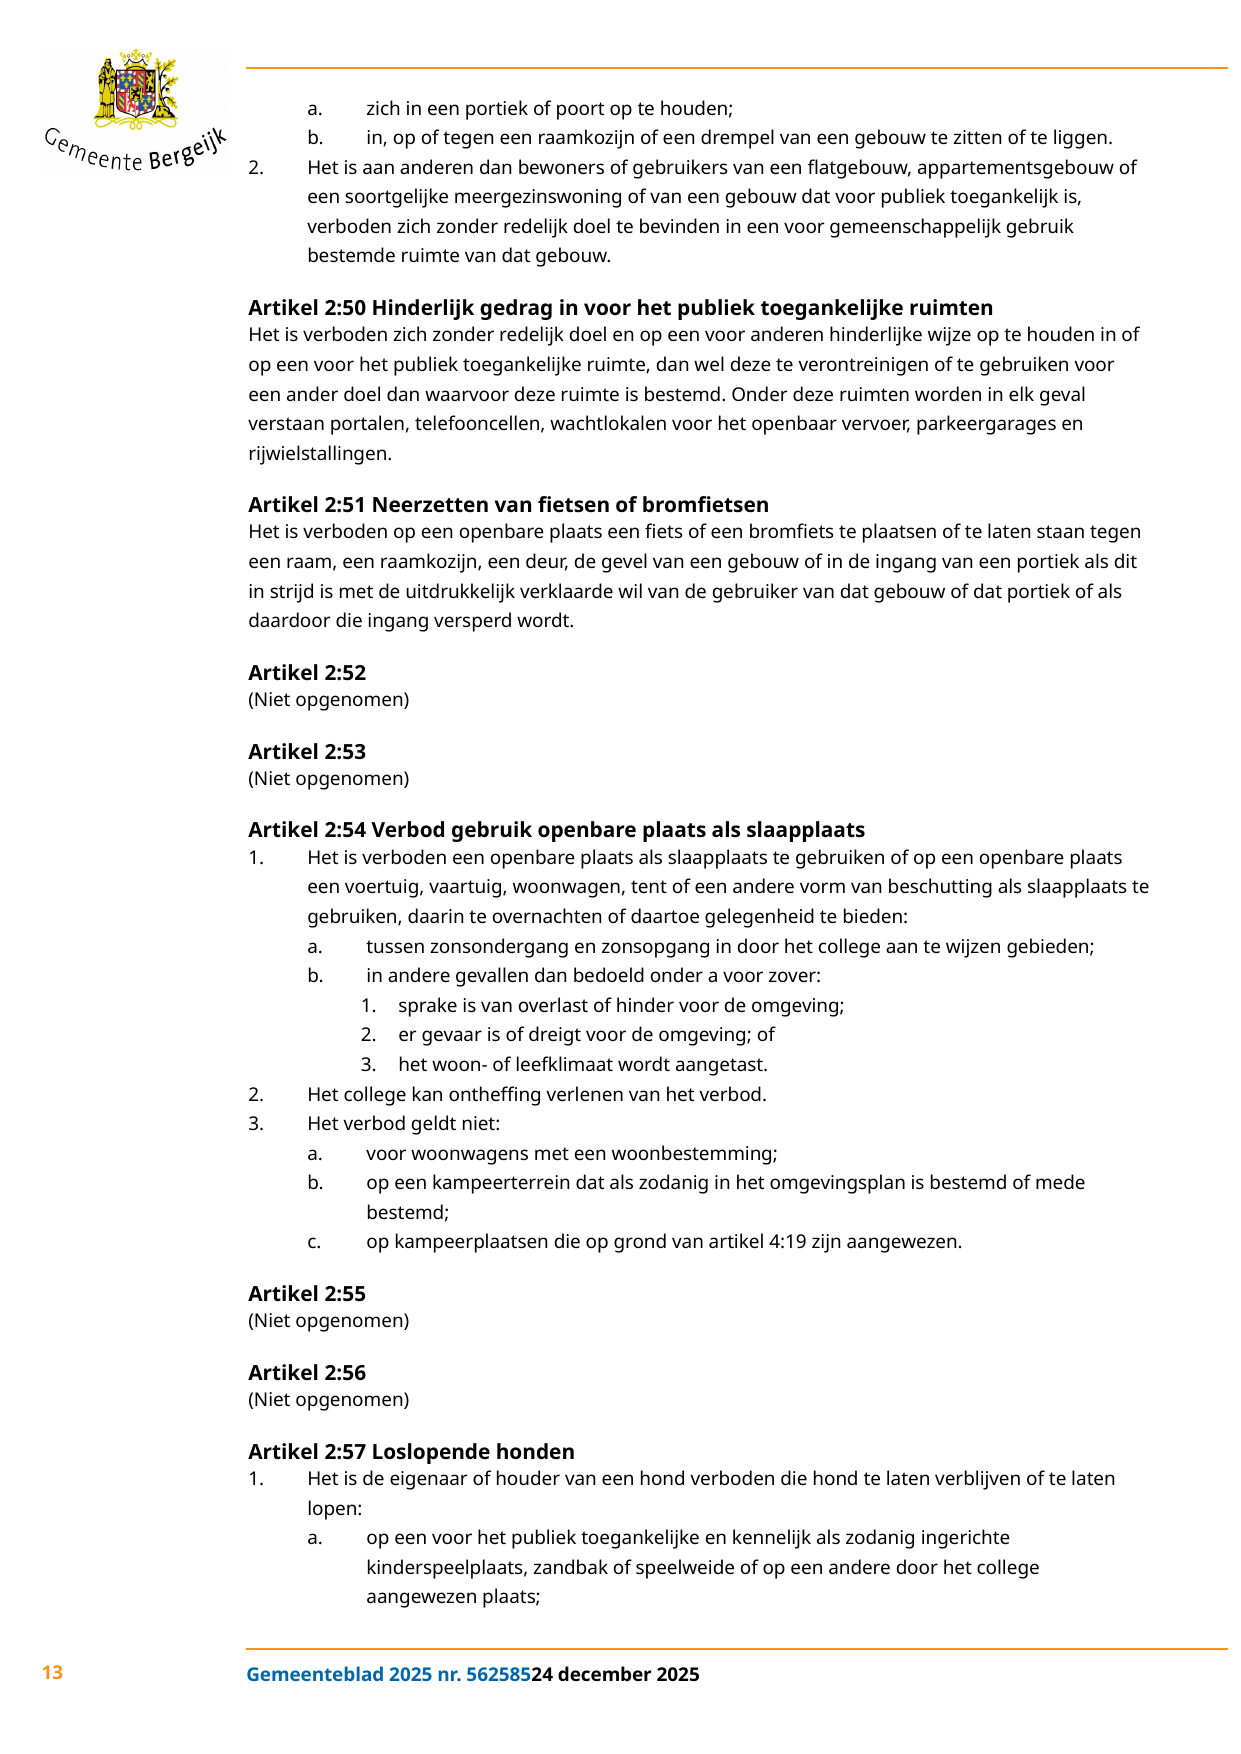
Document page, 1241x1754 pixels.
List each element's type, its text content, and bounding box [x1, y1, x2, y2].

list op kampeerplaatsen die op grond van artikel 4:19 zijn aangewezen. [307, 1229, 1152, 1254]
text Artikel 2:53 [248, 737, 1152, 765]
text (Niet opgenomen) [248, 1307, 1152, 1333]
list sprake is van overlast of hinder voor de omgeving; [361, 992, 1152, 1018]
text (Niet opgenomen) [248, 1386, 1152, 1412]
text Artikel 2:57 Loslopende honden [248, 1437, 1152, 1465]
list zich in een portiek of poort op te houden; [307, 95, 1152, 121]
text (Niet opgenomen) [248, 686, 1152, 712]
list in andere gevallen dan bedoeld onder a voor zover: [307, 962, 1152, 988]
picture [41, 47, 231, 172]
list op een voor het publiek toegankelijke en kennelijk als zodanig ingerichte kinderspeelplaats, zandbak of speelweide of op een andere door het college aangewezen plaats; [307, 1524, 1152, 1609]
list voor woonwagens met een woonbestemming; [307, 1140, 1152, 1166]
list het woon- of leefklimaat wordt aangetast. [361, 1051, 1152, 1077]
list Het college kan ontheffing verlenen van het verbod. [248, 1081, 1152, 1106]
list tussen zonsondergang en zonsopgang in door het college aan te wijzen gebieden; [307, 933, 1152, 958]
text (Niet opgenomen) [248, 765, 1152, 791]
text Artikel 2:56 [248, 1358, 1152, 1386]
text Het is verboden zich zonder redelijk doel en op een voor anderen hinderlijke wijze op te houden in of op een voor het publiek toegankelijke ruimte, dan wel deze te verontreinigen of te gebruiken voor een ander doel dan waarvoor deze ruimte is bestemd. Onder deze ruimten worden in elk geval verstaan portalen, telefooncellen, wachtlokalen voor het openbaar vervoer, parkeergarages en rijwielstallingen. [248, 322, 1152, 466]
text Artikel 2:50 Hinderlijk gedrag in voor het publiek toegankelijke ruimten [248, 293, 1152, 322]
list in, op of tegen een raamkozijn of een drempel van een gebouw te zitten of te liggen. [307, 124, 1152, 150]
text Artikel 2:52 [248, 658, 1152, 686]
list Het is verboden een openbare plaats als slaapplaats te gebruiken of op een openbare plaats een voertuig, vaartuig, woonwagen, tent of een andere vorm van beschutting als slaapplaats te gebruiken, daarin te overnachten of daartoe gelegenheid te bieden: [248, 844, 1152, 929]
text Artikel 2:54 Verbod gebruik openbare plaats als slaapplaats [248, 816, 1152, 844]
list Het is de eigenaar of houder van een hond verboden die hond te laten verblijven of te laten lopen: [248, 1465, 1152, 1521]
text Het is verboden op een openbare plaats een fiets of een bromfiets te plaatsen of te laten staan tegen een raam, een raamkozijn, een deur, de gevel van een gebouw of in de ingang van een portiek als dit in strijd is met de uitdrukkelijk verklaarde wil van de gebruiker van dat gebouw of dat portiek of als daardoor die ingang versperd wordt. [248, 519, 1152, 633]
list op een kampeerterrein dat als zodanig in het omgevingsplan is bestemd of mede bestemd; [307, 1169, 1152, 1225]
text Artikel 2:51 Neerzetten van fietsen of bromfietsen [248, 490, 1152, 519]
text Artikel 2:55 [248, 1279, 1152, 1307]
list Het is aan anderen dan bewoners of gebruikers van een flatgebouw, appartementsgebouw of een soortgelijke meergezinswoning of van een gebouw dat voor publiek toegankelijk is, verboden zich zonder redelijk doel te bevinden in een voor gemeenschappelijk gebruik bestemde ruimte van dat gebouw. [248, 154, 1152, 268]
list Het verbod geldt niet: [248, 1110, 1152, 1136]
list er gevaar is of dreigt voor de omgeving; of [361, 1022, 1152, 1047]
